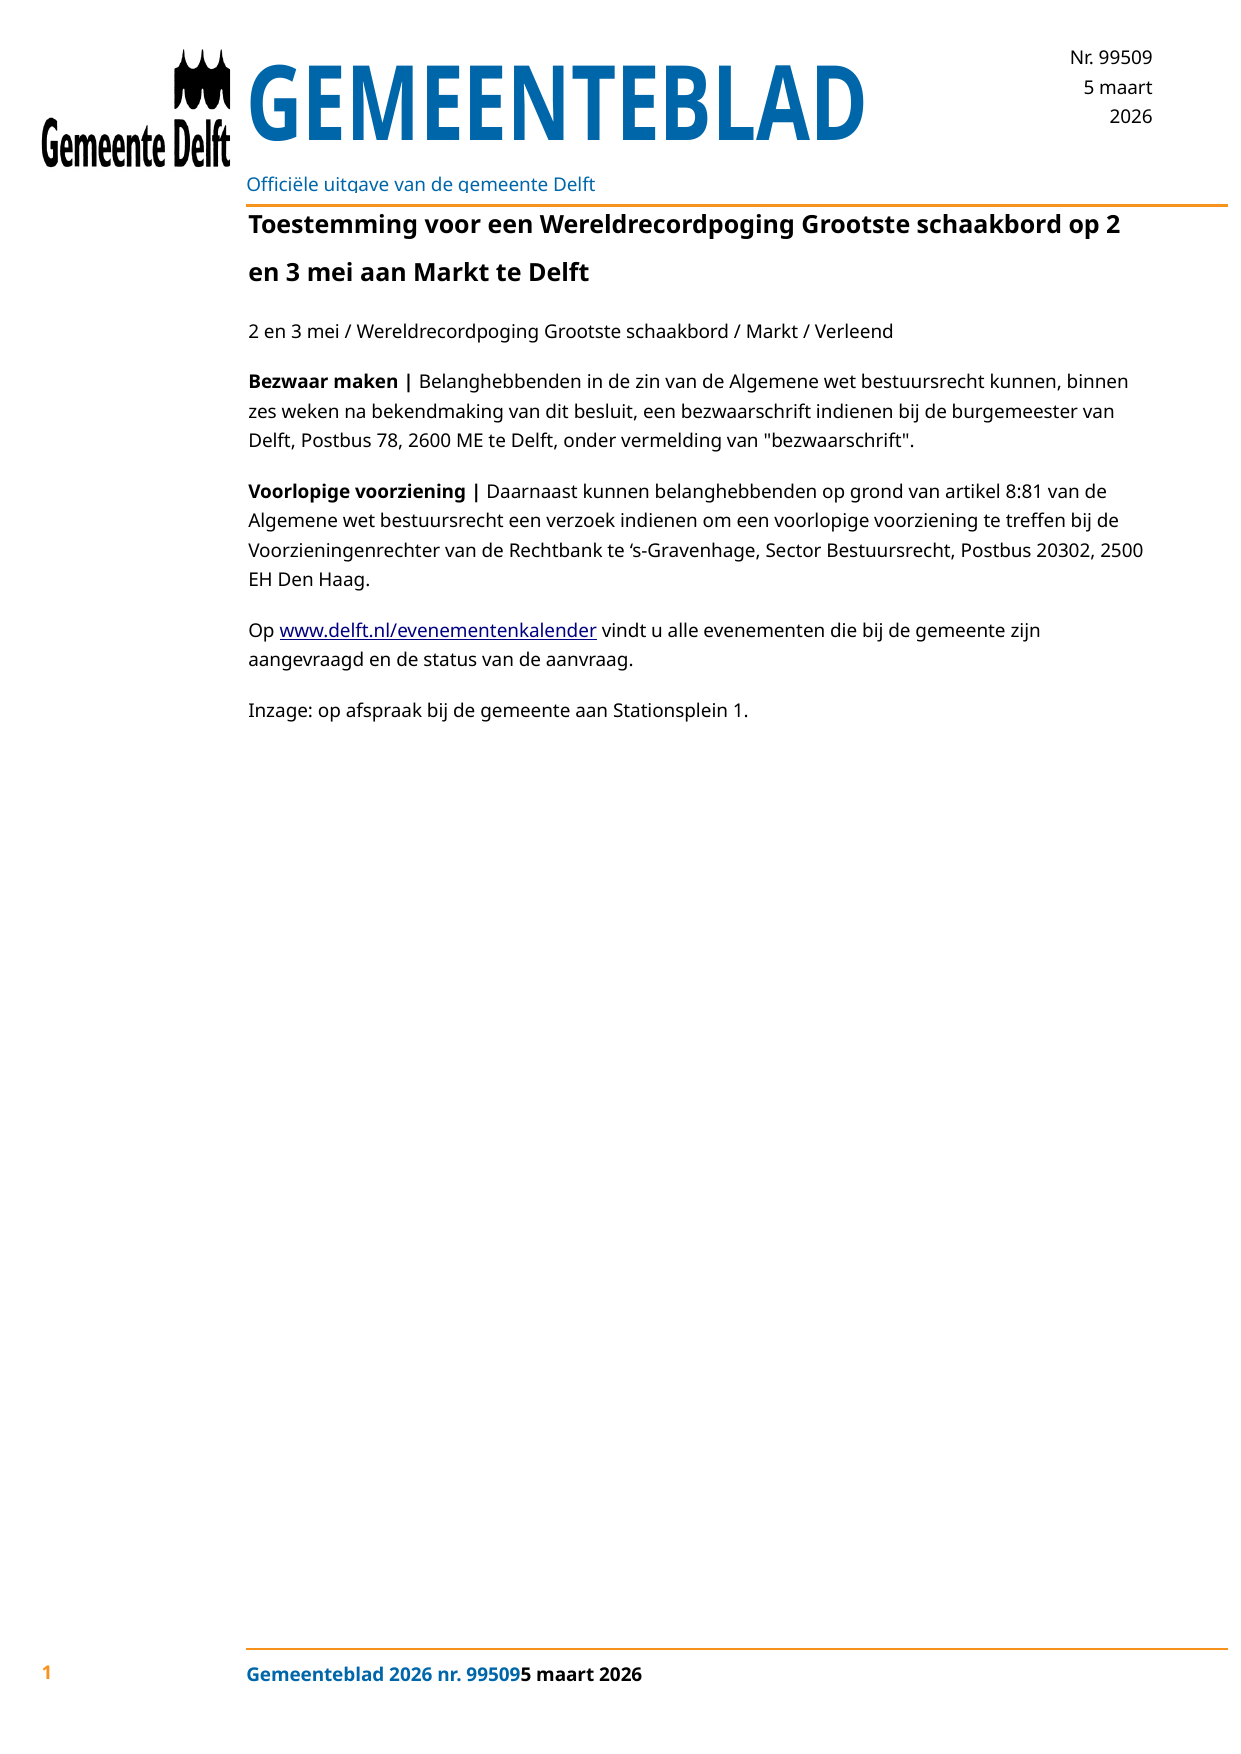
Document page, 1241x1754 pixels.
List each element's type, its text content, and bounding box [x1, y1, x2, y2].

text Voorlopige voorziening | Daarnaast kunnen belanghebbenden op grond van artikel 8:81 van de Algemene wet bestuursrecht een verzoek indienen om een voorlopige voorziening te treffen bij de Voorzieningenrechter van de Rechtbank te ‘s-Gravenhage, Sector Bestuursrecht, Postbus 20302, 2500 EH Den Haag. [248, 478, 1152, 592]
picture [41, 47, 231, 172]
text Toestemming voor een Wereldrecordpoging Grootste schaakbord op 2 en 3 mei aan Markt te Delft [248, 207, 1152, 288]
text Bezwaar maken | Belanghebbenden in de zin van de Algemene wet bestuursrecht kunnen, binnen zes weken na bekendmaking van dit besluit, een bezwaarschrift indienen bij de burgemeester van Delft, Postbus 78, 2600 ME te Delft, onder vermelding van "bezwaarschrift". [248, 368, 1152, 453]
text Inzage: op afspraak bij de gemeente aan Stationsplein 1. [248, 697, 1152, 723]
text Op www.delft.nl/evenementenkalender vindt u alle evenementen die bij de gemeente zijn aangevraagd en de status van de aanvraag. [248, 617, 1152, 672]
text 2 en 3 mei / Wereldrecordpoging Grootste schaakbord / Markt / Verleend [248, 318, 1152, 344]
